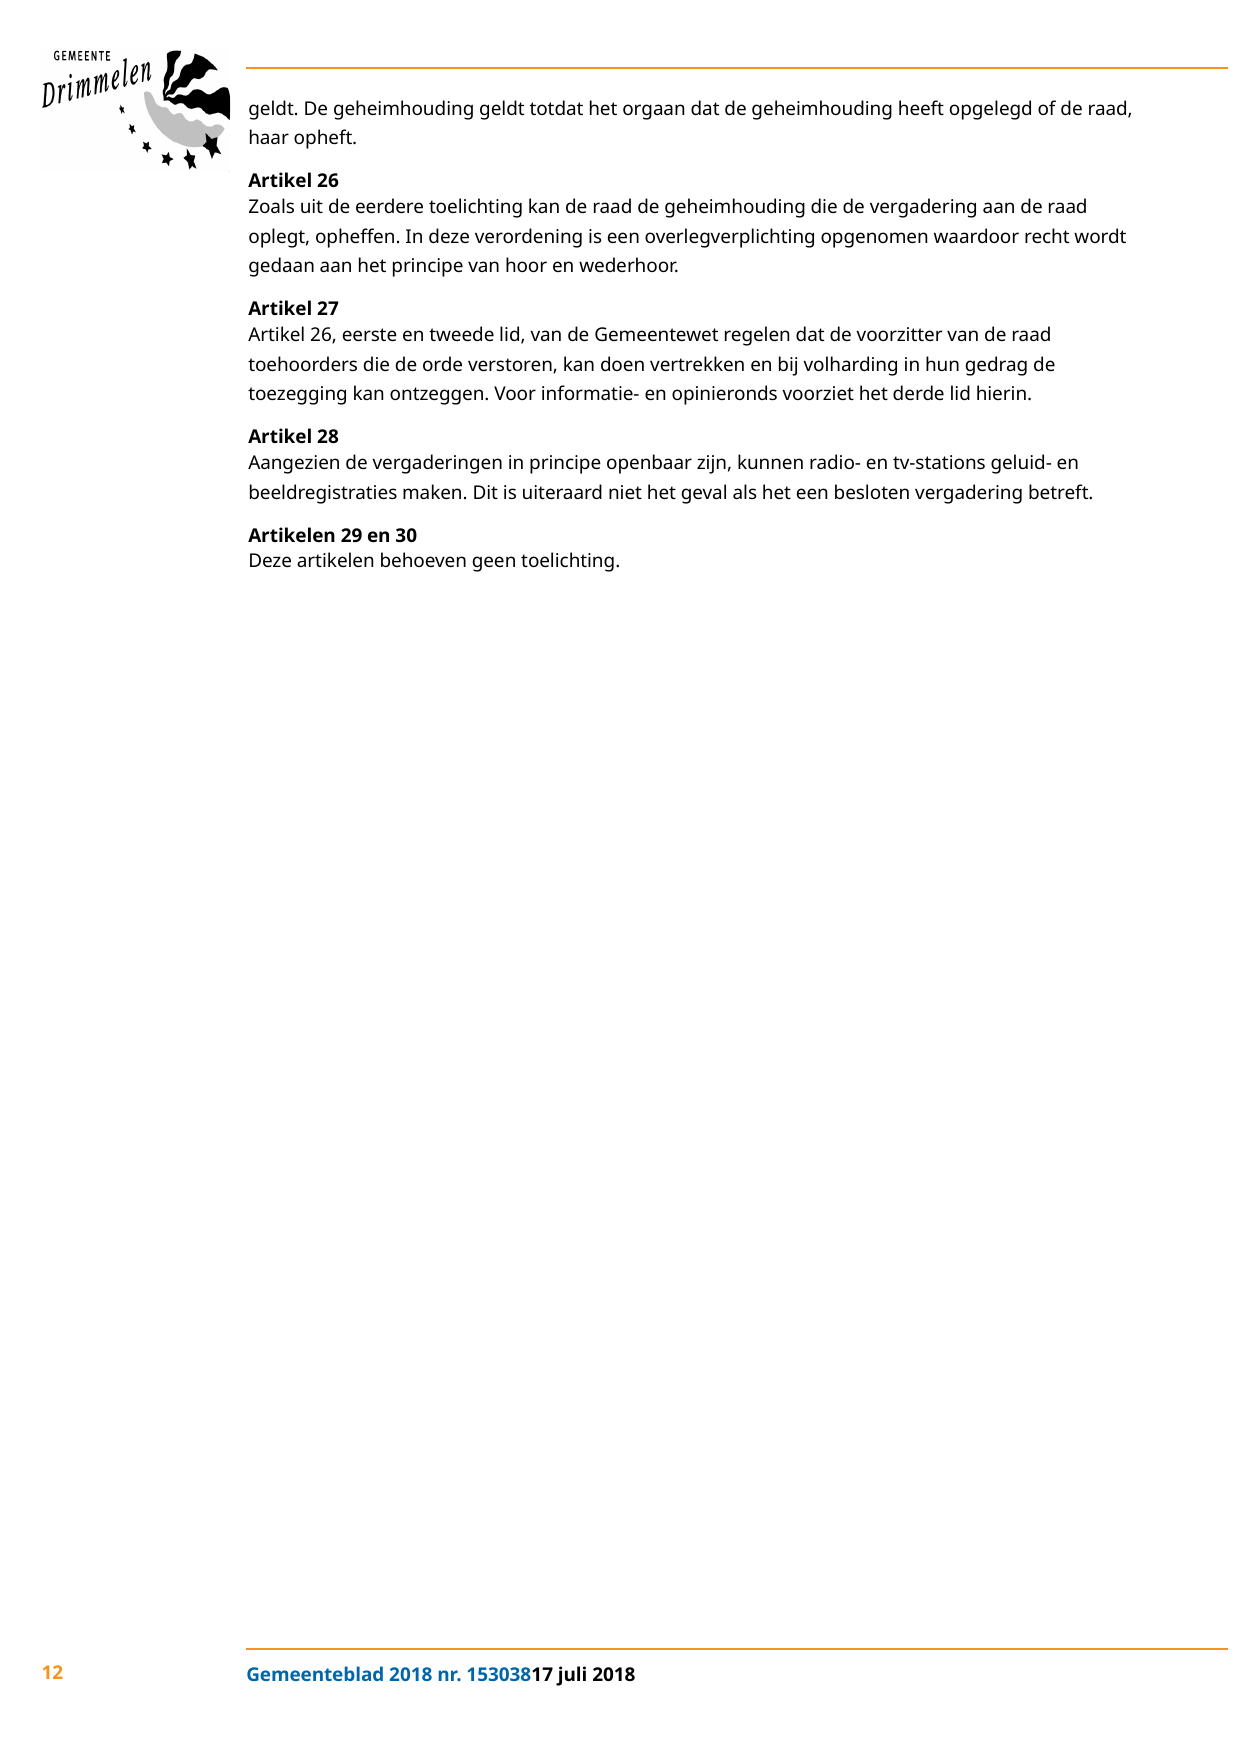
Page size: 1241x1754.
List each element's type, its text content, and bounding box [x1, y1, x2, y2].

text Artikel 28 [248, 423, 1152, 449]
picture [41, 47, 231, 172]
text Aangezien de vergaderingen in principe openbaar zijn, kunnen radio- en tv-stations geluid- en beeldregistraties maken. Dit is uiteraard niet het geval als het een besloten vergadering betreft. [248, 449, 1152, 504]
text Artikel 26, eerste en tweede lid, van de Gemeentewet regelen dat de voorzitter van de raad toehoorders die de orde verstoren, kan doen vertrekken en bij volharding in hun gedrag de toezegging kan ontzeggen. Voor informatie- en opinieronds voorziet het derde lid hierin. [248, 321, 1152, 406]
text Artikelen 29 en 30 [248, 522, 1152, 548]
text Deze artikelen behoeven geen toelichting. [248, 548, 1152, 573]
text Artikel 26 [248, 167, 1152, 193]
text Zoals uit de eerdere toelichting kan de raad de geheimhouding die de vergadering aan de raad oplegt, opheffen. In deze verordening is een overlegverplichting opgenomen waardoor recht wordt gedaan aan het principe van hoor en wederhoor. [248, 193, 1152, 278]
text Artikel 27 [248, 296, 1152, 321]
text geldt. De geheimhouding geldt totdat het orgaan dat de geheimhouding heeft opgelegd of de raad, haar opheft. [248, 95, 1152, 150]
